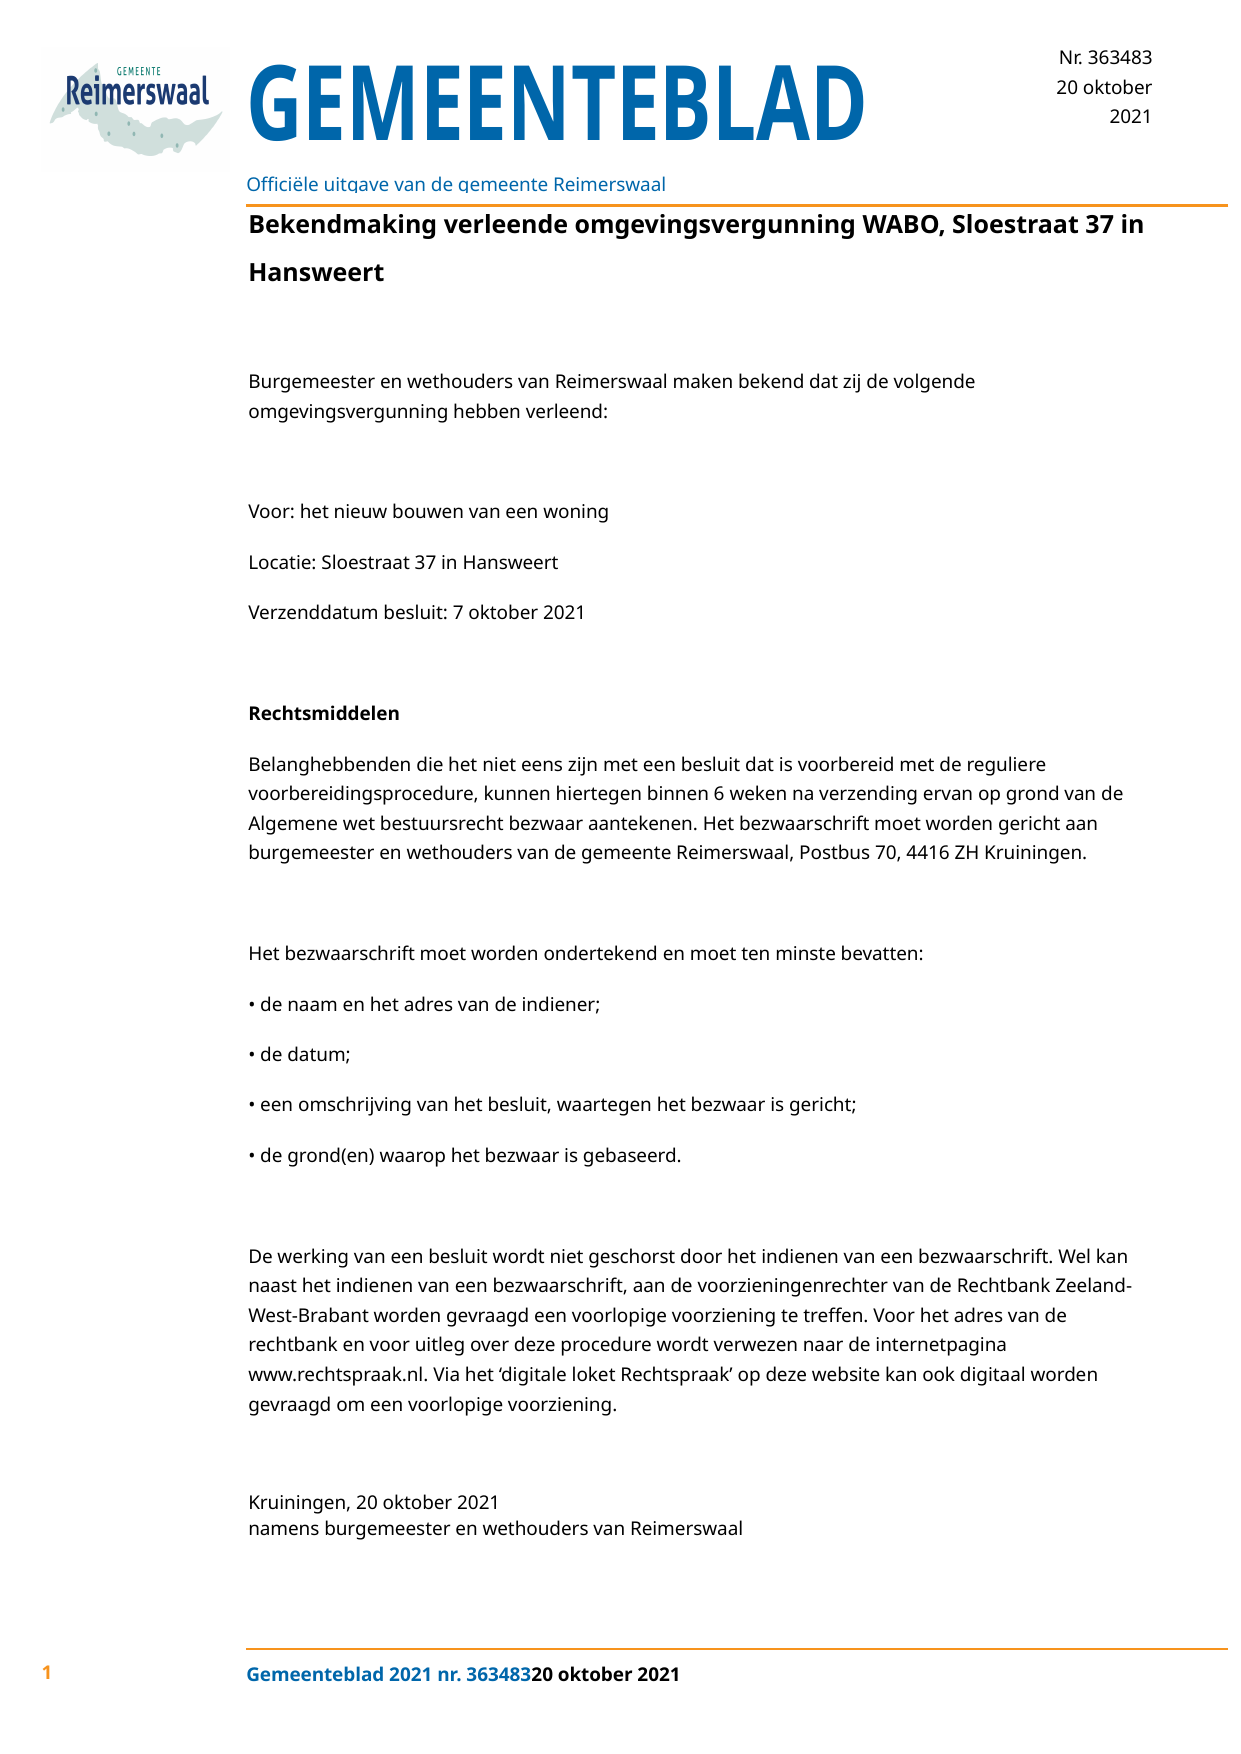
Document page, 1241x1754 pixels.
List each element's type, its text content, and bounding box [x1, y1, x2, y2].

text namens burgemeester en wethouders van Reimerswaal [248, 1515, 1152, 1541]
text Kruiningen, 20 oktober 2021 [248, 1489, 1152, 1515]
text Bekendmaking verleende omgevingsvergunning WABO, Sloestraat 37 in Hansweert [248, 207, 1152, 288]
text Het bezwaarschrift moet worden ondertekend en moet ten minste bevatten: [248, 940, 1152, 966]
text Verzenddatum besluit: 7 oktober 2021 [248, 599, 1152, 625]
text Burgemeester en wethouders van Reimerswaal maken bekend dat zij de volgende omgevingsvergunning hebben verleend: [248, 368, 1152, 424]
text • de grond(en) waarop het bezwaar is gebaseerd. [248, 1142, 1152, 1168]
picture [41, 47, 231, 172]
text De werking van een besluit wordt niet geschorst door het indienen van een bezwaarschrift. Wel kan naast het indienen van een bezwaarschrift, aan de voorzieningenrechter van de Rechtbank Zeeland-West-Brabant worden gevraagd een voorlopige voorziening te treffen. Voor het adres van de rechtbank en voor uitleg over deze procedure wordt verwezen naar de internetpagina www.rechtspraak.nl. Via het ‘digitale loket Rechtspraak’ op deze website kan ook digitaal worden gevraagd om een voorlopige voorziening. [248, 1243, 1152, 1417]
text • de naam en het adres van de indiener; [248, 991, 1152, 1017]
text • een omschrijving van het besluit, waartegen het bezwaar is gericht; [248, 1092, 1152, 1117]
text Rechtsmiddelen [248, 700, 1152, 726]
text • de datum; [248, 1041, 1152, 1067]
text Locatie: Sloestraat 37 in Hansweert [248, 549, 1152, 575]
text Voor: het nieuw bouwen van een woning [248, 499, 1152, 524]
text Belanghebbenden die het niet eens zijn met een besluit dat is voorbereid met de reguliere voorbereidingsprocedure, kunnen hiertegen binnen 6 weken na verzending ervan op grond van de Algemene wet bestuursrecht bezwaar aantekenen. Het bezwaarschrift moet worden gericht aan burgemeester en wethouders van de gemeente Reimerswaal, Postbus 70, 4416 ZH Kruiningen. [248, 751, 1152, 865]
